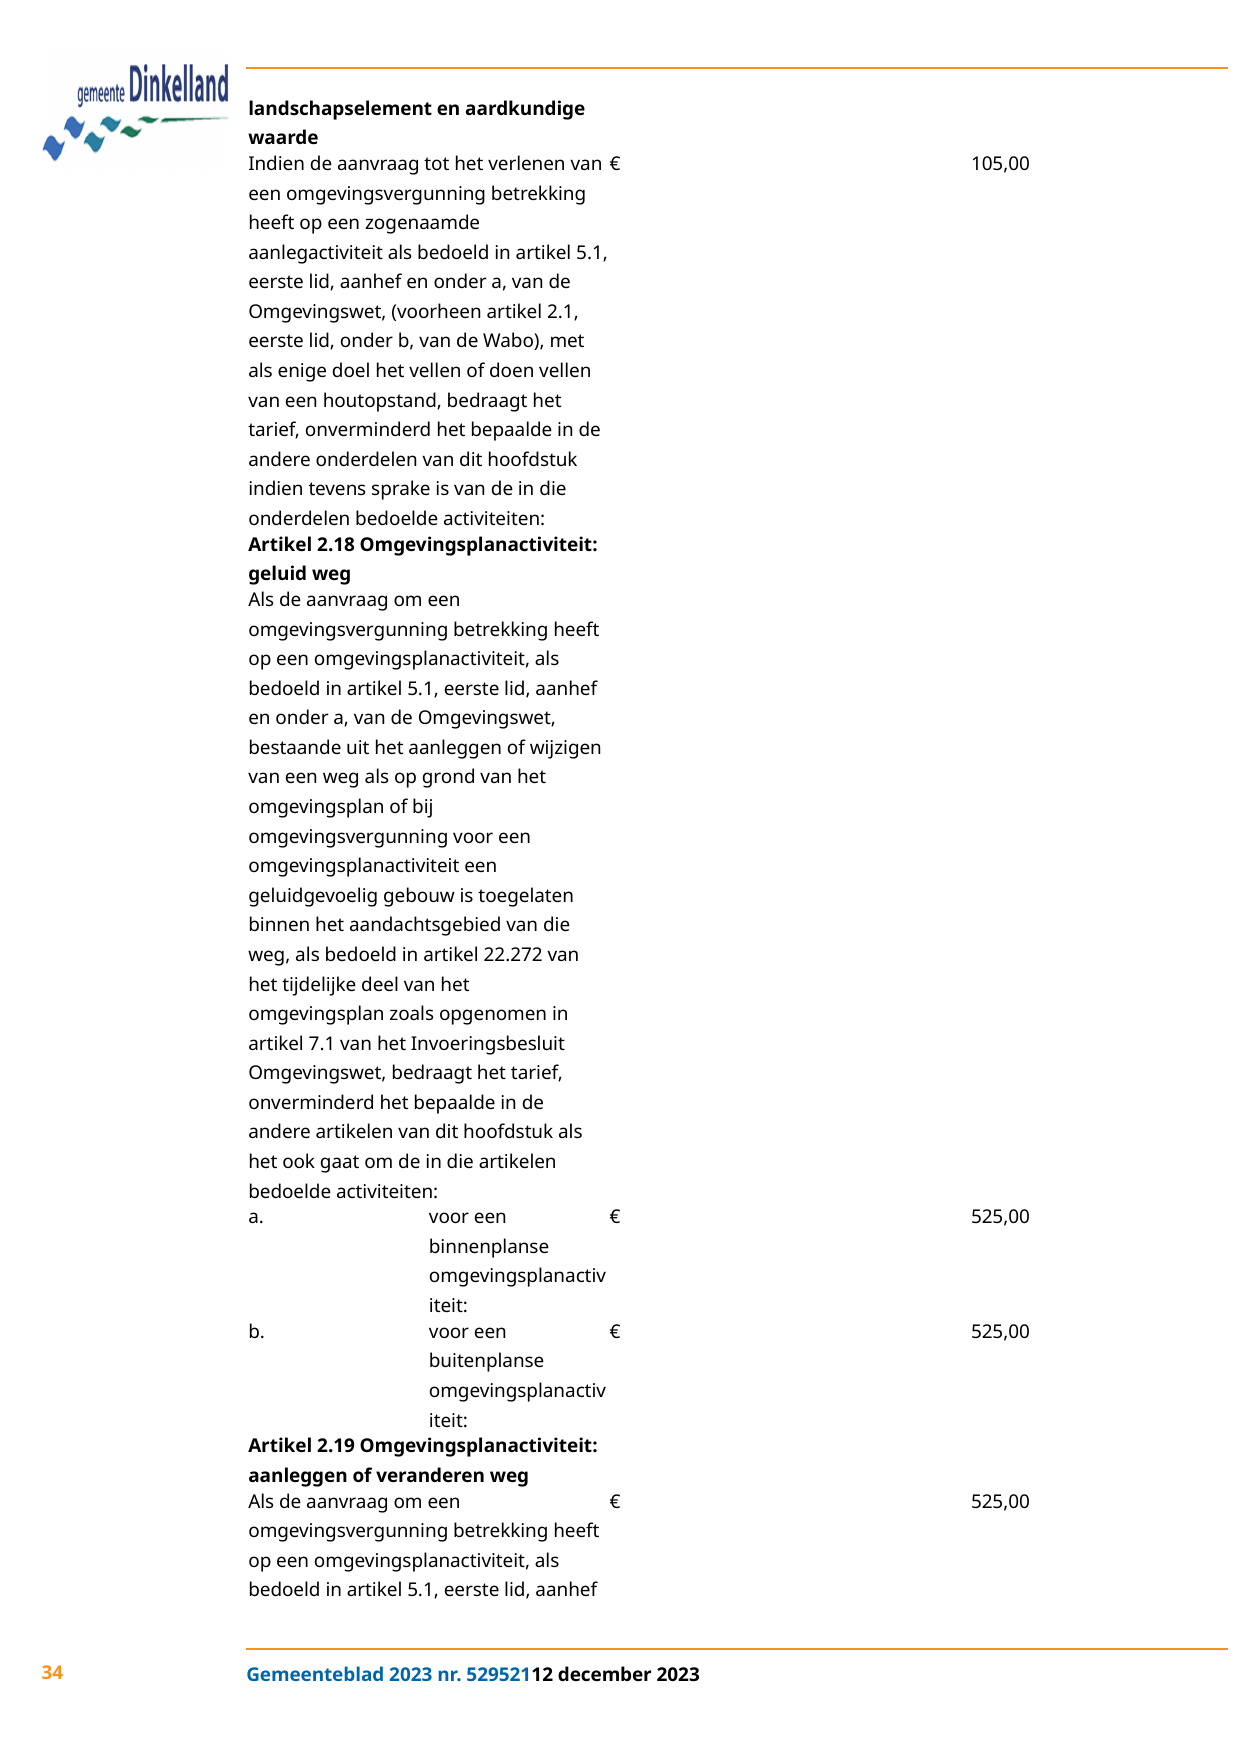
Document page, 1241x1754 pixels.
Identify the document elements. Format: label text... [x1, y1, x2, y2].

table_cell [971, 531, 1152, 586]
table_cell [609, 586, 971, 1203]
table_cell € [609, 1204, 971, 1318]
table_cell € [609, 1318, 971, 1432]
table_cell voor een binnenplanse omgevingsplanactiviteit: [429, 1204, 609, 1318]
table_cell 525,00 [971, 1204, 1152, 1318]
table_cell 525,00 [971, 1318, 1152, 1432]
table_cell [971, 95, 1152, 150]
table_cell [971, 586, 1152, 1203]
table_cell 105,00 [971, 150, 1152, 531]
table_cell Als de aanvraag om een omgevingsvergunning betrekking heeft op een omgevingsplanactiviteit, als bedoeld in artikel 5.1, eerste lid, aanhef en onder a, van de Omgevingswet, bestaande uit het aanleggen of wijzigen van een weg als op grond van het omgevingsplan of bij omgevingsvergunning voor een omgevingsplanactiviteit een geluidgevoelig gebouw is toegelaten binnen het aandachtsgebied van die weg, als bedoeld in artikel 22.272 van het tijdelijke deel van het omgevingsplan zoals opgenomen in artikel 7.1 van het Invoeringsbesluit Omgevingswet, bedraagt het tarief, onverminderd het bepaalde in de andere artikelen van dit hoofdstuk als het ook gaat om de in die artikelen bedoelde activiteiten: [248, 586, 609, 1203]
table_cell Artikel 2.19 Omgevingsplanactiviteit: aanleggen of veranderen weg [248, 1433, 609, 1488]
table_cell b. [248, 1318, 429, 1432]
table_cell landschapselement en aardkundige waarde [248, 95, 609, 150]
table_cell [609, 531, 971, 586]
picture [41, 47, 231, 172]
table_cell 525,00 [971, 1488, 1152, 1602]
table_cell Als de aanvraag om een omgevingsvergunning betrekking heeft op een omgevingsplanactiviteit, als bedoeld in artikel 5.1, eerste lid, aanhef [248, 1488, 609, 1602]
table_cell a. [248, 1204, 429, 1318]
table_cell [971, 1433, 1152, 1488]
table_cell Artikel 2.18 Omgevingsplanactiviteit: geluid weg [248, 531, 609, 586]
table_cell voor een buitenplanse omgevingsplanactiviteit: [429, 1318, 609, 1432]
table_cell [609, 1433, 971, 1488]
table_cell € [609, 1488, 971, 1602]
table_cell € [609, 150, 971, 531]
table_cell [609, 95, 971, 150]
table_cell Indien de aanvraag tot het verlenen van een omgevingsvergunning betrekking heeft op een zogenaamde aanlegactiviteit als bedoeld in artikel 5.1, eerste lid, aanhef en onder a, van de Omgevingswet, (voorheen artikel 2.1, eerste lid, onder b, van de Wabo), met als enige doel het vellen of doen vellen van een houtopstand, bedraagt het tarief, onverminderd het bepaalde in de andere onderdelen van dit hoofdstuk indien tevens sprake is van de in die onderdelen bedoelde activiteiten: [248, 150, 609, 531]
